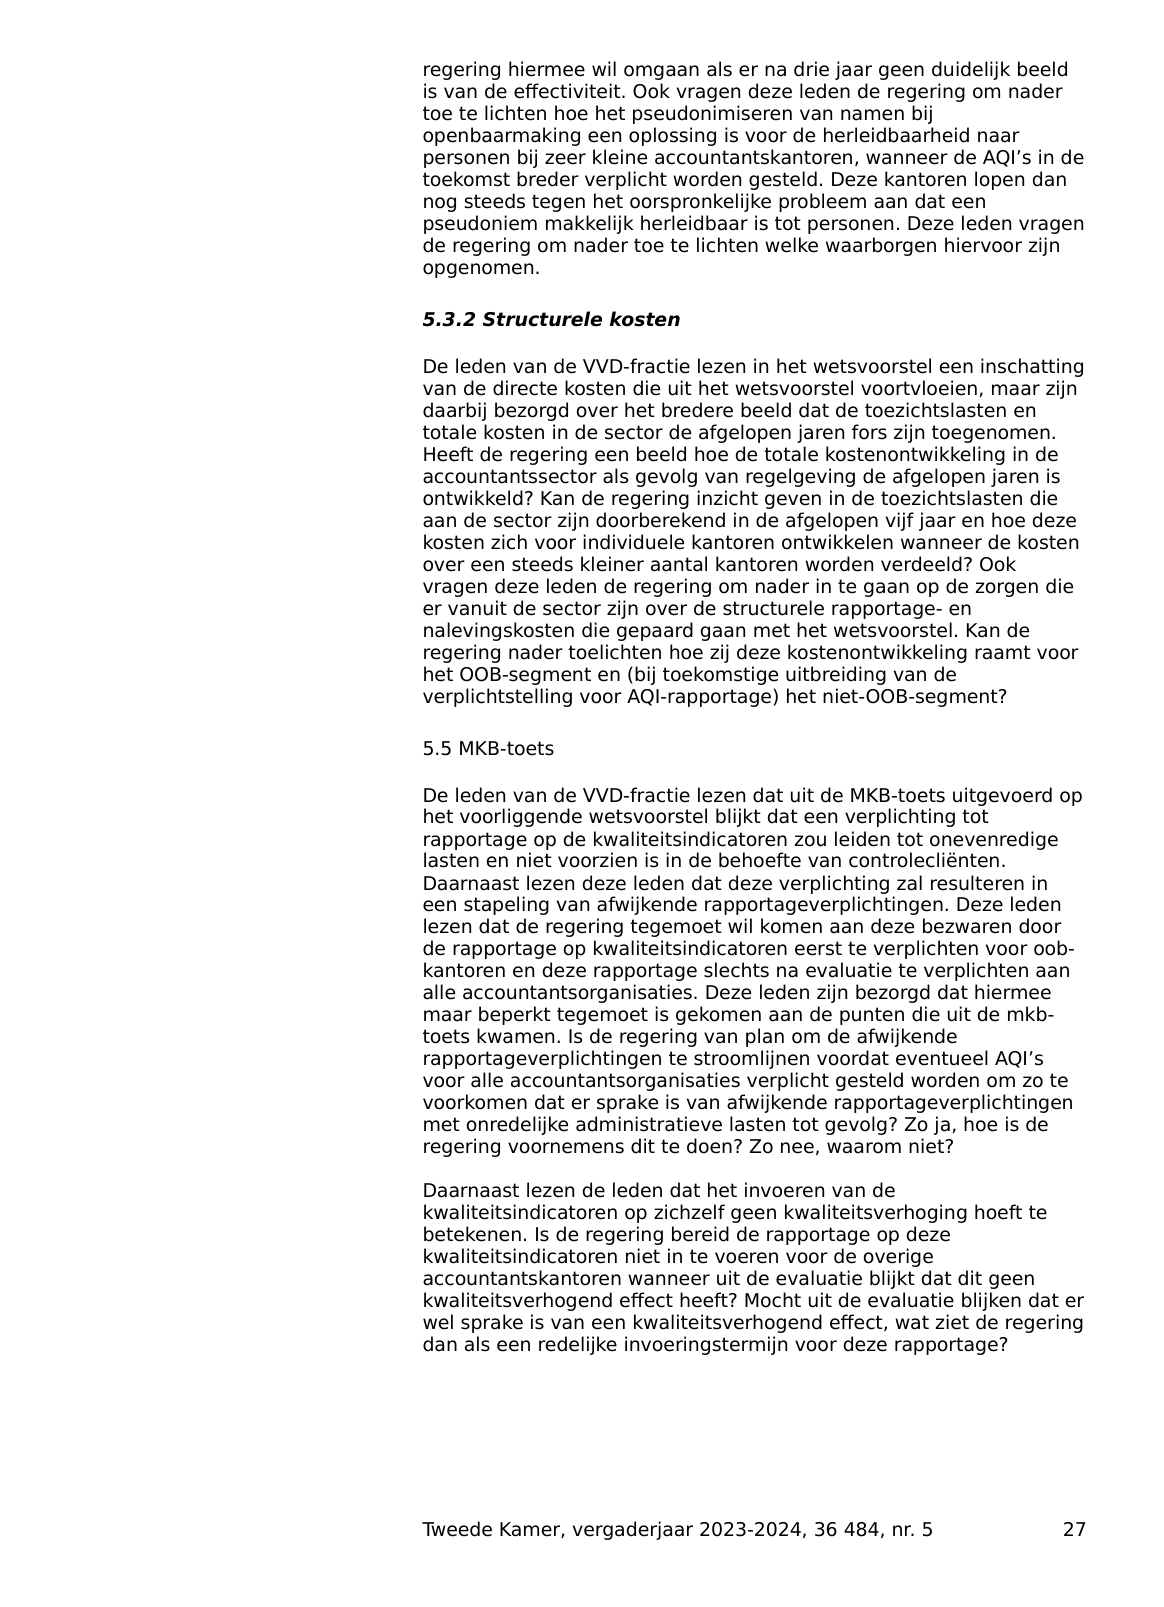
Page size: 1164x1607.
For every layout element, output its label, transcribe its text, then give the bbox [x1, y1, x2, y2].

subtitle 5.3.2 Structurele kosten [422, 309, 1087, 331]
text regering hiermee wil omgaan als er na drie jaar geen duidelijk beeld is van de effectiviteit. Ook vragen deze leden de regering om nader toe te lichten hoe het pseudonimiseren van namen bij openbaarmaking een oplossing is voor de herleidbaarheid naar personen bij zeer kleine accountantskantoren, wanneer de AQI’s in de toekomst breder verplicht worden gesteld. Deze kantoren lopen dan nog steeds tegen het oorspronkelijke probleem aan dat een pseudoniem makkelijk herleidbaar is tot personen. Deze leden vragen de regering om nader toe te lichten welke waarborgen hiervoor zijn opgenomen. [422, 59, 1087, 279]
text Daarnaast lezen de leden dat het invoeren van de kwaliteitsindicatoren op zichzelf geen kwaliteitsverhoging hoeft te betekenen. Is de regering bereid de rapportage op deze kwaliteitsindicatoren niet in te voeren voor de overige accountantskantoren wanneer uit de evaluatie blijkt dat dit geen kwaliteitsverhogend effect heeft? Mocht uit de evaluatie blijken dat er wel sprake is van een kwaliteitsverhogend effect, wat ziet de regering dan als een redelijke invoeringstermijn voor deze rapportage? [422, 1180, 1087, 1356]
subtitle 5.5 MKB-toets [422, 737, 1087, 759]
text De leden van de VVD-fractie lezen dat uit de MKB-toets uitgevoerd op het voorliggende wetsvoorstel blijkt dat een verplichting tot rapportage op de kwaliteitsindicatoren zou leiden tot onevenredige lasten en niet voorzien is in de behoefte van controlecliënten. Daarnaast lezen deze leden dat deze verplichting zal resulteren in een stapeling van afwijkende rapportageverplichtingen. Deze leden lezen dat de regering tegemoet wil komen aan deze bezwaren door de rapportage op kwaliteitsindicatoren eerst te verplichten voor oob-kantoren en deze rapportage slechts na evaluatie te verplichten aan alle accountantsorganisaties. Deze leden zijn bezorgd dat hiermee maar beperkt tegemoet is gekomen aan de punten die uit de mkb-toets kwamen. Is de regering van plan om de afwijkende rapportageverplichtingen te stroomlijnen voordat eventueel AQI’s voor alle accountantsorganisaties verplicht gesteld worden om zo te voorkomen dat er sprake is van afwijkende rapportageverplichtingen met onredelijke administratieve lasten tot gevolg? Zo ja, hoe is de regering voornemens dit te doen? Zo nee, waarom niet? [422, 784, 1087, 1158]
text De leden van de VVD-fractie lezen in het wetsvoorstel een inschatting van de directe kosten die uit het wetsvoorstel voortvloeien, maar zijn daarbij bezorgd over het bredere beeld dat de toezichtslasten en totale kosten in de sector de afgelopen jaren fors zijn toegenomen. Heeft de regering een beeld hoe de totale kostenontwikkeling in de accountantssector als gevolg van regelgeving de afgelopen jaren is ontwikkeld? Kan de regering inzicht geven in de toezichtslasten die aan de sector zijn doorberekend in de afgelopen vijf jaar en hoe deze kosten zich voor individuele kantoren ontwikkelen wanneer de kosten over een steeds kleiner aantal kantoren worden verdeeld? Ook vragen deze leden de regering om nader in te gaan op de zorgen die er vanuit de sector zijn over de structurele rapportage- en nalevingskosten die gepaard gaan met het wetsvoorstel. Kan de regering nader toelichten hoe zij deze kostenontwikkeling raamt voor het OOB-segment en (bij toekomstige uitbreiding van de verplichtstelling voor AQI-rapportage) het niet-OOB-segment? [422, 356, 1087, 707]
